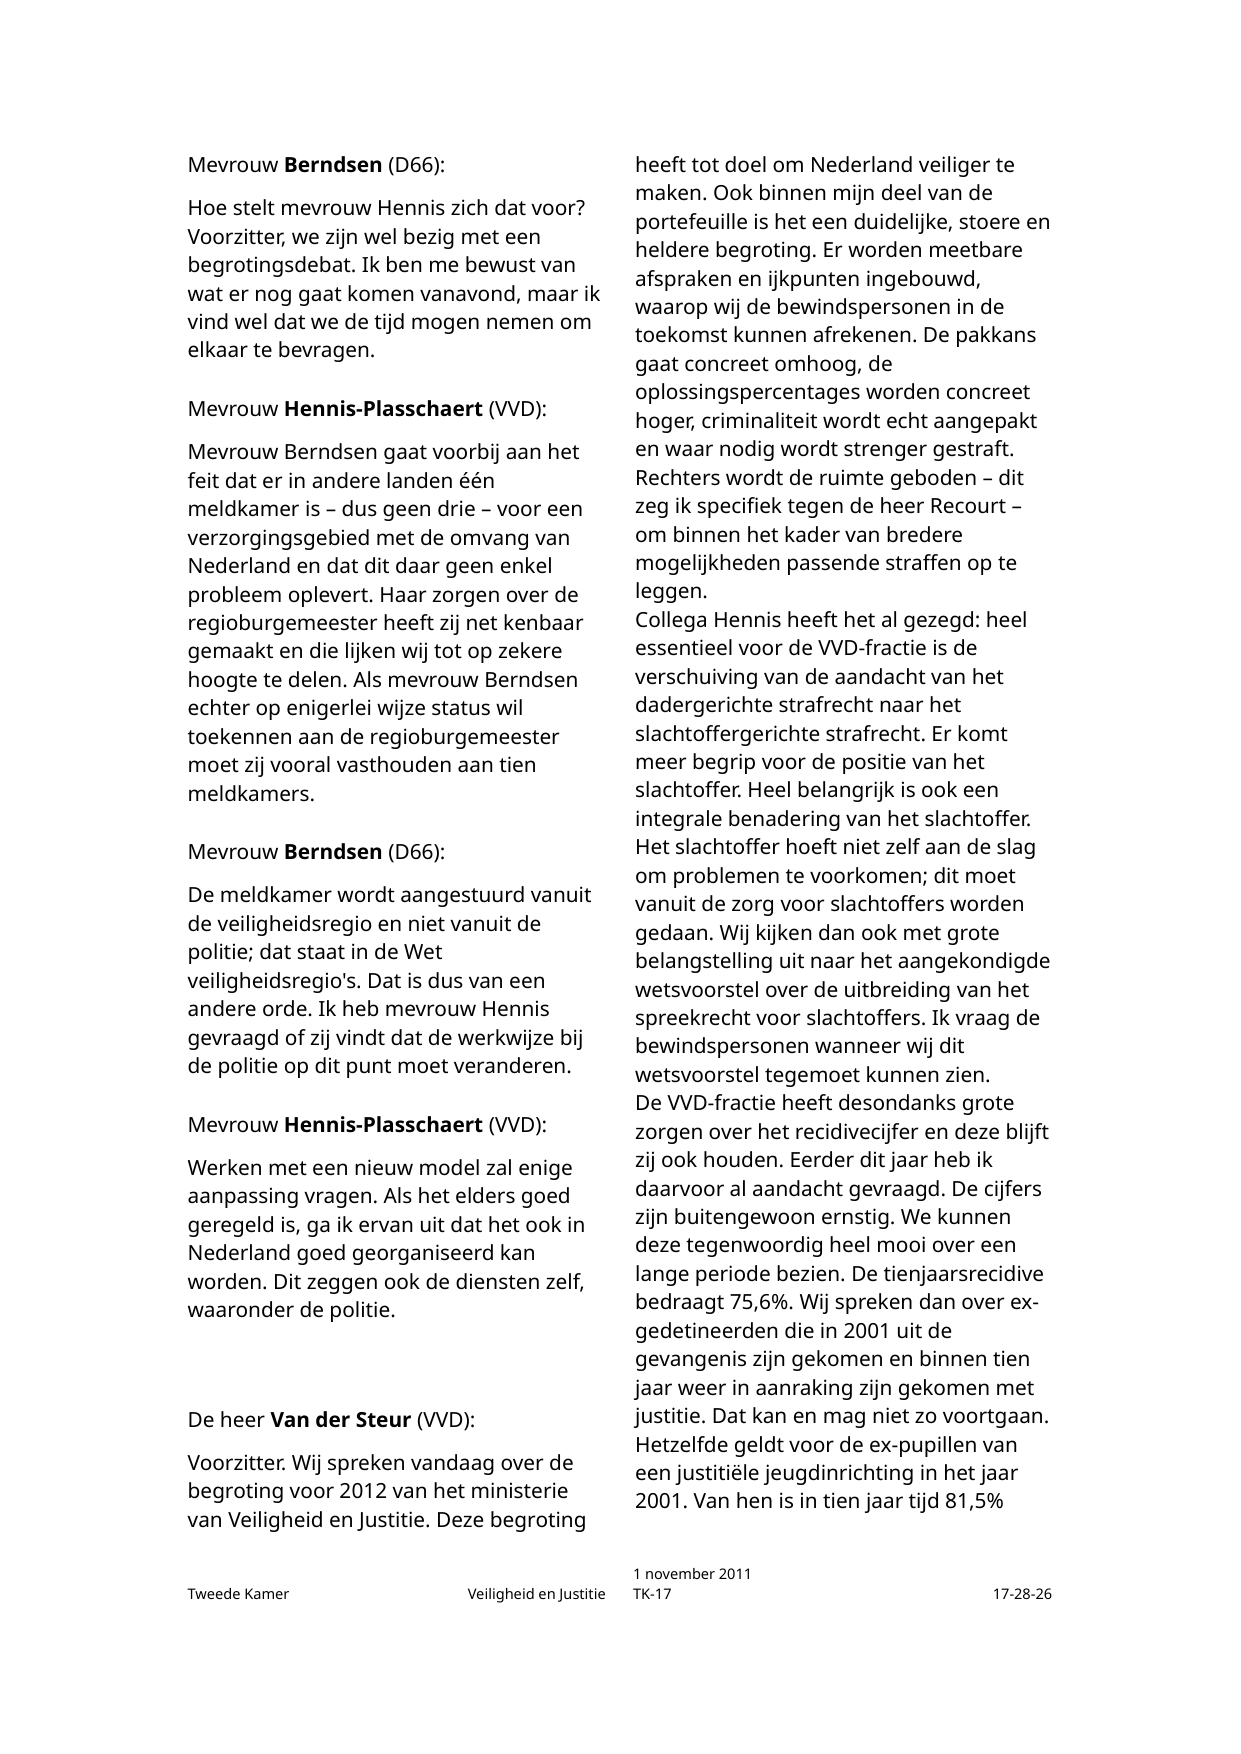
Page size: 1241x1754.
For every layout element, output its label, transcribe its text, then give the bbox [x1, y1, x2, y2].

text Werken met een nieuw model zal enige aanpassing vragen. Als het elders goed geregeld is, ga ik ervan uit dat het ook in Nederland goed georganiseerd kan worden. Dit zeggen ook de diensten zelf, waaronder de politie. [187, 1153, 605, 1324]
text Collega Hennis heeft het al gezegd: heel essentieel voor de VVD-fractie is de verschuiving van de aandacht van het dadergerichte strafrecht naar het slachtoffergerichte strafrecht. Er komt meer begrip voor de positie van het slachtoffer. Heel belangrijk is ook een integrale benadering van het slachtoffer. Het slachtoffer hoeft niet zelf aan de slag om problemen te voorkomen; dit moet vanuit de zorg voor slachtoffers worden gedaan. Wij kijken dan ook met grote belangstelling uit naar het aangekondigde wetsvoorstel over de uitbreiding van het spreekrecht voor slachtoffers. Ik vraag de bewindspersonen wanneer wij dit wetsvoorstel tegemoet kunnen zien. [635, 605, 1053, 1088]
text Voorzitter. Wij spreken vandaag over de begroting voor 2012 van het ministerie van Veiligheid en Justitie. Deze begroting [187, 1448, 605, 1533]
text Voorzitter, we zijn wel bezig met een begrotingsdebat. Ik ben me bewust van wat er nog gaat komen vanavond, maar ik vind wel dat we de tijd mogen nemen om elkaar te bevragen. [187, 222, 605, 364]
text De heer Van der Steur (VVD): [187, 1405, 605, 1433]
text De VVD-fractie heeft desondanks grote zorgen over het recidivecijfer en deze blijft zij ook houden. Eerder dit jaar heb ik daarvoor al aandacht gevraagd. De cijfers zijn buitengewoon ernstig. We kunnen deze tegenwoordig heel mooi over een lange periode bezien. De tienjaarsrecidive bedraagt 75,6%. Wij spreken dan over ex-gedetineerden die in 2001 uit de gevangenis zijn gekomen en binnen tien jaar weer in aanraking zijn gekomen met justitie. Dat kan en mag niet zo voortgaan. Hetzelfde geldt voor de ex-pupillen van een justitiële jeugdinrichting in het jaar 2001. Van hen is in tien jaar tijd 81,5% [635, 1088, 1053, 1515]
text Hoe stelt mevrouw Hennis zich dat voor? [187, 193, 605, 222]
text Mevrouw Berndsen (D66): [187, 150, 605, 178]
text Mevrouw Berndsen (D66): [187, 837, 605, 866]
text heeft tot doel om Nederland veiliger te maken. Ook binnen mijn deel van de portefeuille is het een duidelijke, stoere en heldere begroting. Er worden meetbare afspraken en ijkpunten ingebouwd, waarop wij de bewindspersonen in de toekomst kunnen afrekenen. De pakkans gaat concreet omhoog, de oplossingspercentages worden concreet hoger, criminaliteit wordt echt aangepakt en waar nodig wordt strenger gestraft. Rechters wordt de ruimte geboden – dit zeg ik specifiek tegen de heer Recourt – om binnen het kader van bredere mogelijkheden passende straffen op te leggen. [635, 150, 1053, 605]
text  [187, 1354, 605, 1382]
text Mevrouw Hennis-Plasschaert (VVD): [187, 394, 605, 422]
text De meldkamer wordt aangestuurd vanuit de veiligheidsregio en niet vanuit de politie; dat staat in de Wet veiligheidsregio's. Dat is dus van een andere orde. Ik heb mevrouw Hennis gevraagd of zij vindt dat de werkwijze bij de politie op dit punt moet veranderen. [187, 881, 605, 1080]
text Mevrouw Berndsen gaat voorbij aan het feit dat er in andere landen één meldkamer is – dus geen drie – voor een verzorgingsgebied met de omvang van Nederland en dat dit daar geen enkel probleem oplevert. Haar zorgen over de regioburgemeester heeft zij net kenbaar gemaakt en die lijken wij tot op zekere hoogte te delen. Als mevrouw Berndsen echter op enigerlei wijze status wil toekennen aan de regioburgemeester moet zij vooral vasthouden aan tien meldkamers. [187, 437, 605, 807]
text Mevrouw Hennis-Plasschaert (VVD): [187, 1110, 605, 1138]
